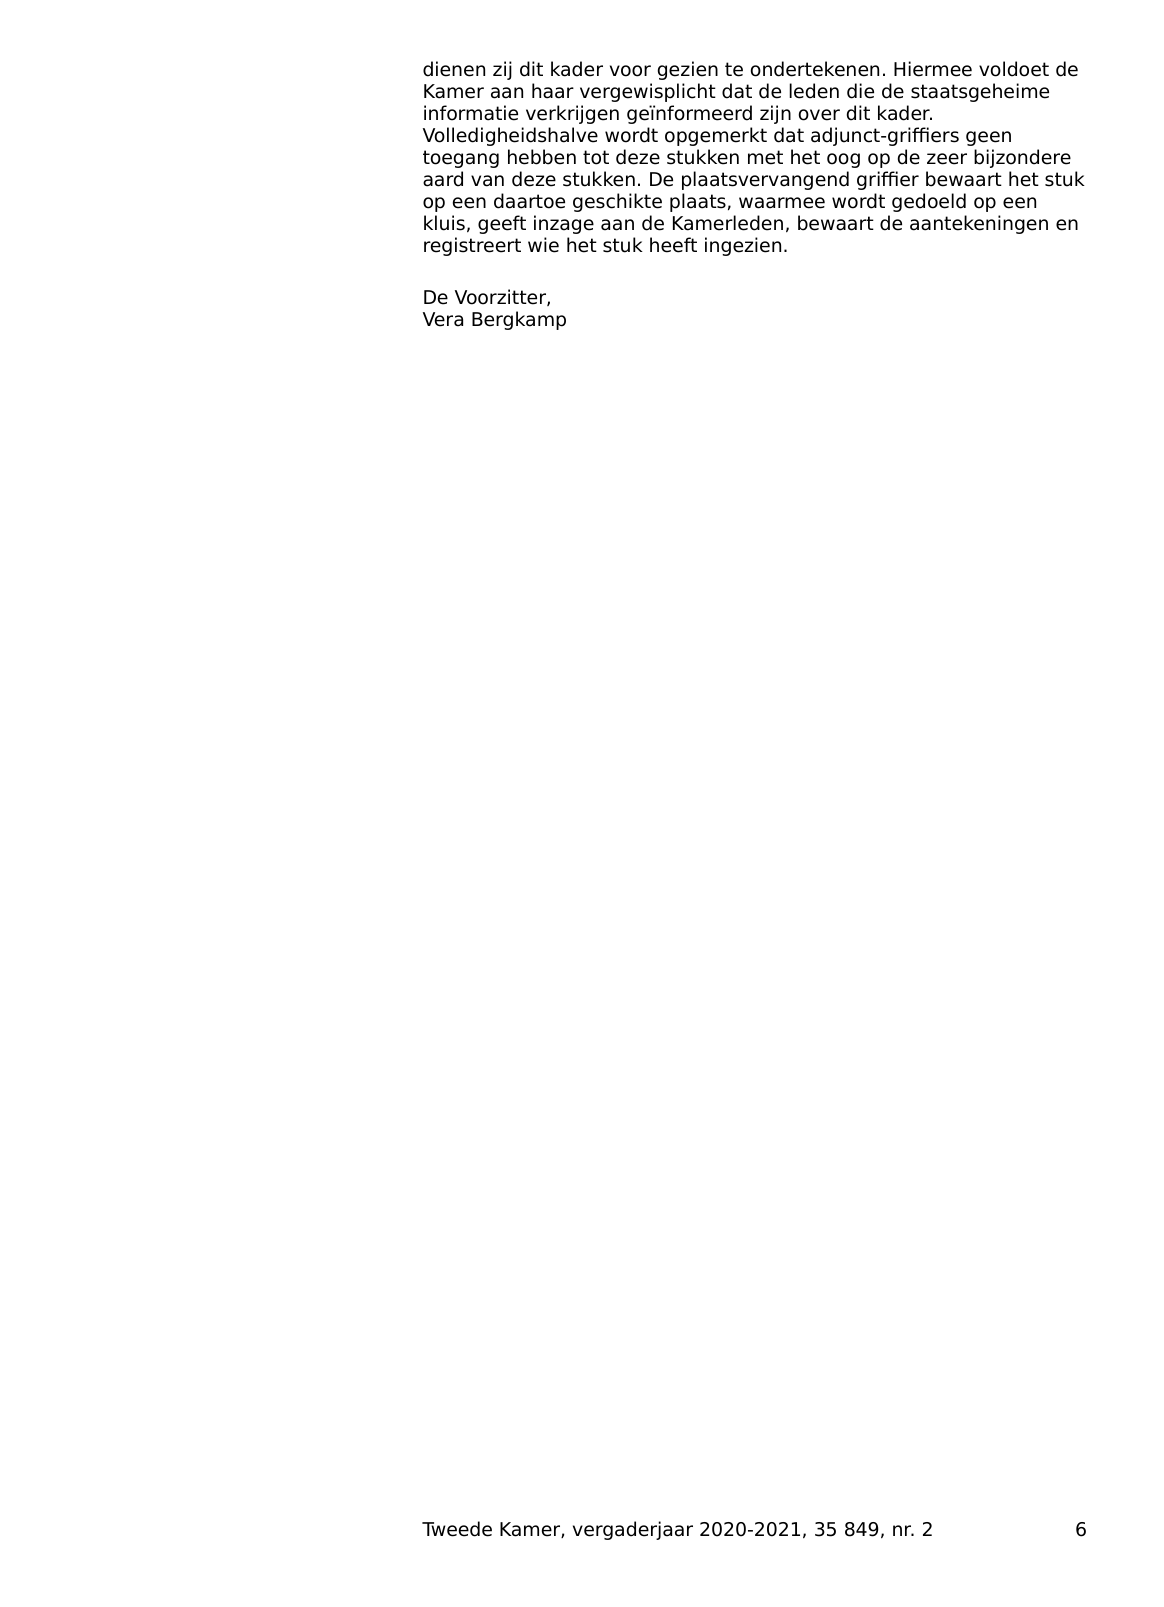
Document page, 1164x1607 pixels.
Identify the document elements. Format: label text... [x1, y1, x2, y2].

text dienen zij dit kader voor gezien te ondertekenen. Hiermee voldoet de Kamer aan haar vergewisplicht dat de leden die de staatsgeheime informatie verkrijgen geïnformeerd zijn over dit kader. Volledigheidshalve wordt opgemerkt dat adjunct-griffiers geen toegang hebben tot deze stukken met het oog op de zeer bijzondere aard van deze stukken. De plaatsvervangend griffier bewaart het stuk op een daartoe geschikte plaats, waarmee wordt gedoeld op een kluis, geeft inzage aan de Kamerleden, bewaart de aantekeningen en registreert wie het stuk heeft ingezien. [422, 59, 1087, 257]
text De Voorzitter, Vera Bergkamp [422, 287, 1087, 331]
